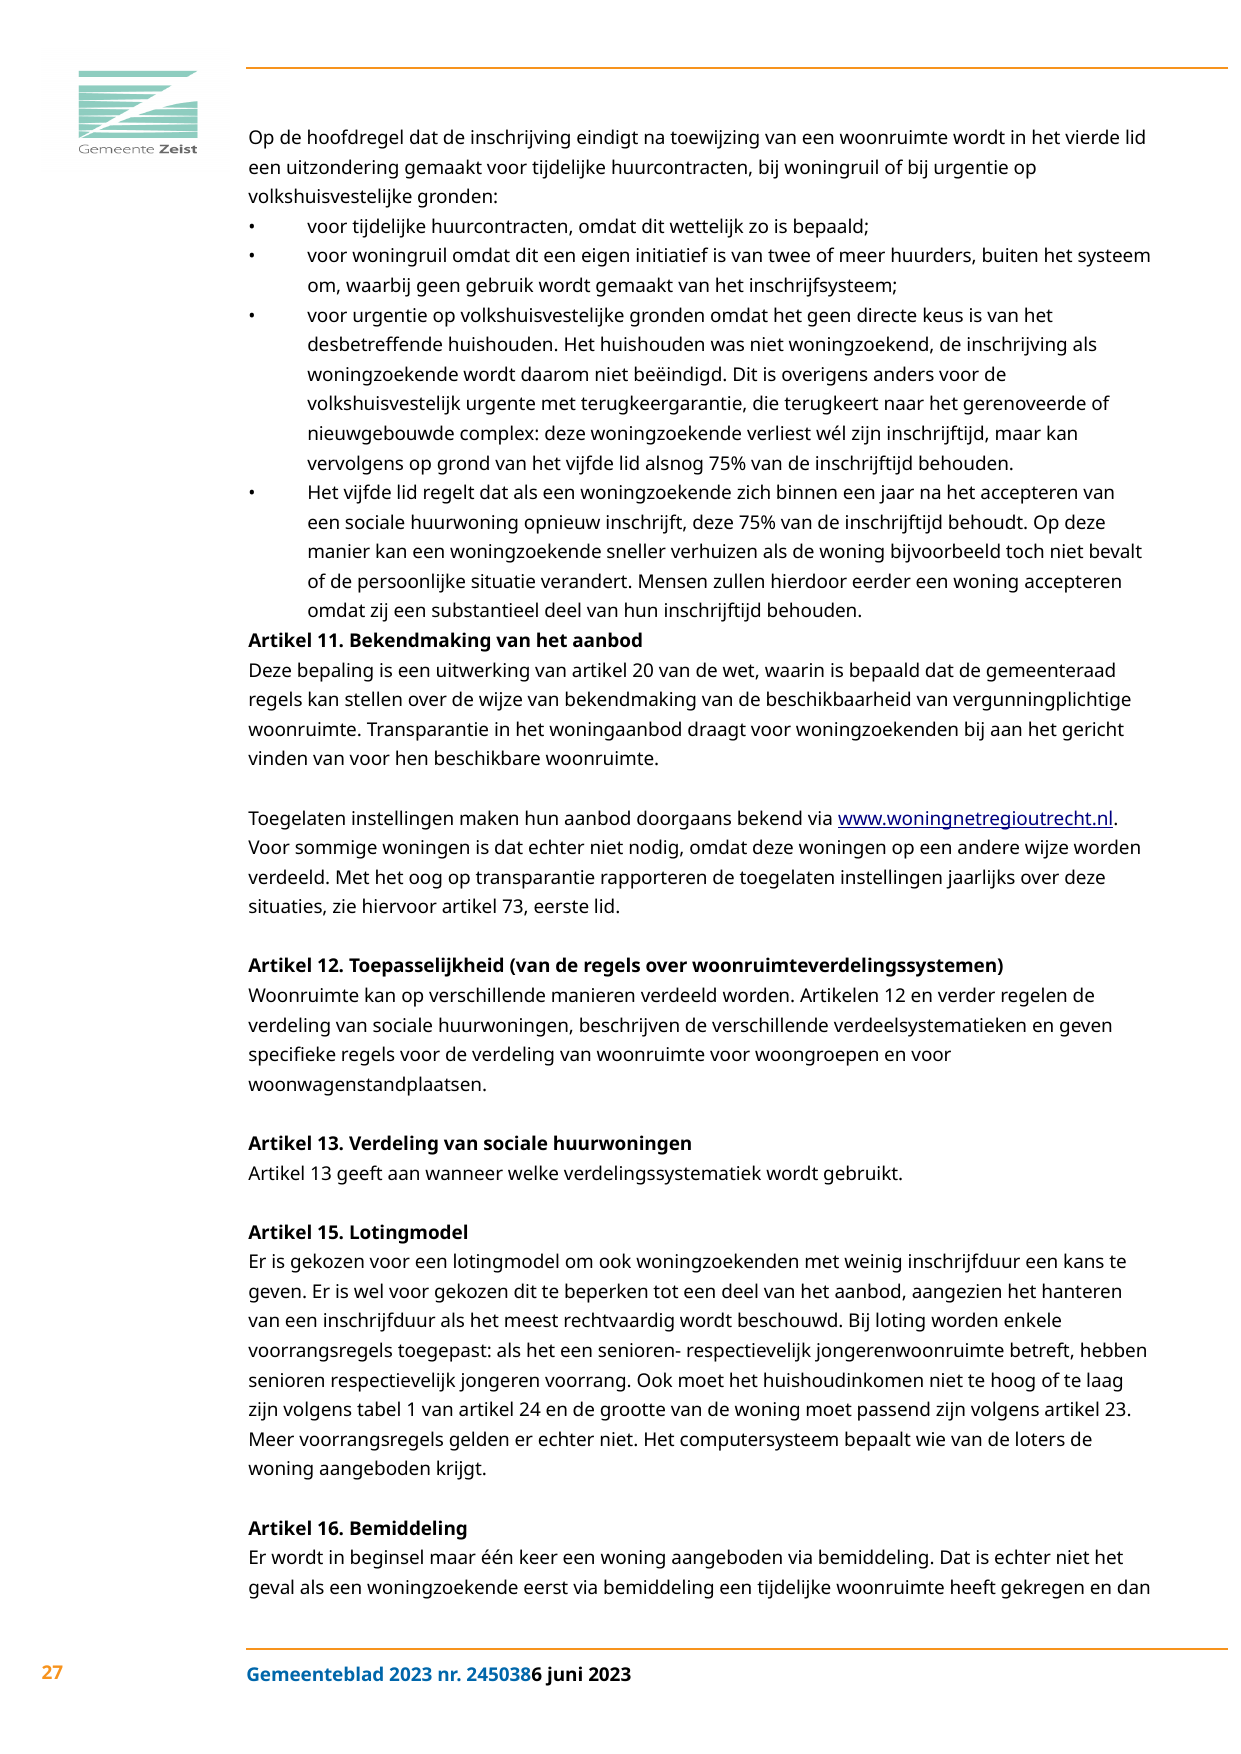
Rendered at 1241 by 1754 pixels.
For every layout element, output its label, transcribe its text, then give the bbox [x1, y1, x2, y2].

text Artikel 13. Verdeling van sociale huurwoningen [248, 1130, 1152, 1156]
text Artikel 11. Bekendmaking van het aanbod [248, 627, 1152, 653]
text Woonruimte kan op verschillende manieren verdeeld worden. Artikelen 12 en verder regelen de verdeling van sociale huurwoningen, beschrijven de verschillende verdeelsystematieken en geven specifieke regels voor de verdeling van woonruimte voor woongroepen en voor woonwagenstandplaatsen. [248, 982, 1152, 1097]
list voor urgentie op volkshuisvestelijke gronden omdat het geen directe keus is van het desbetreffende huishouden. Het huishouden was niet woningzoekend, de inschrijving als woningzoekende wordt daarom niet beëindigd. Dit is overigens anders voor de volkshuisvestelijk urgente met terugkeergarantie, die terugkeert naar het gerenoveerde of nieuwgebouwde complex: deze woningzoekende verliest wél zijn inschrijftijd, maar kan vervolgens op grond van het vijfde lid alsnog 75% van de inschrijftijd behouden. [248, 302, 1152, 476]
text Artikel 13 geeft aan wanneer welke verdelingssystematiek wordt gebruikt. [248, 1160, 1152, 1186]
text Er wordt in beginsel maar één keer een woning aangeboden via bemiddeling. Dat is echter niet het geval als een woningzoekende eerst via bemiddeling een tijdelijke woonruimte heeft gekregen en dan [248, 1544, 1152, 1600]
list voor tijdelijke huurcontracten, omdat dit wettelijk zo is bepaald; [248, 213, 1152, 239]
text Artikel 16. Bemiddeling [248, 1515, 1152, 1541]
list voor woningruil omdat dit een eigen initiatief is van twee of meer huurders, buiten het systeem om, waarbij geen gebruik wordt gemaakt van het inschrijfsysteem; [248, 243, 1152, 298]
text Deze bepaling is een uitwerking van artikel 20 van de wet, waarin is bepaald dat de gemeenteraad regels kan stellen over de wijze van bekendmaking van de beschikbaarheid van vergunningplichtige woonruimte. Transparantie in het woningaanbod draagt voor woningzoekenden bij aan het gericht vinden van voor hen beschikbare woonruimte. [248, 657, 1152, 771]
picture [41, 47, 231, 172]
text Toegelaten instellingen maken hun aanbod doorgaans bekend via www.woningnetregioutrecht.nl. Voor sommige woningen is dat echter niet nodig, omdat deze woningen op een andere wijze worden verdeeld. Met het oog op transparantie rapporteren de toegelaten instellingen jaarlijks over deze situaties, zie hiervoor artikel 73, eerste lid. [248, 805, 1152, 919]
text Er is gekozen voor een lotingmodel om ook woningzoekenden met weinig inschrijfduur een kans te geven. Er is wel voor gekozen dit te beperken tot een deel van het aanbod, aangezien het hanteren van een inschrijfduur als het meest rechtvaardig wordt beschouwd. Bij loting worden enkele voorrangsregels toegepast: als het een senioren- respectievelijk jongerenwoonruimte betreft, hebben senioren respectievelijk jongeren voorrang. Ook moet het huishoudinkomen niet te hoog of te laag zijn volgens tabel 1 van artikel 24 en de grootte van de woning moet passend zijn volgens artikel 23. Meer voorrangsregels gelden er echter niet. Het computersysteem bepaalt wie van de loters de woning aangeboden krijgt. [248, 1248, 1152, 1481]
list Het vijfde lid regelt dat als een woningzoekende zich binnen een jaar na het accepteren van een sociale huurwoning opnieuw inschrijft, deze 75% van de inschrijftijd behoudt. Op deze manier kan een woningzoekende sneller verhuizen als de woning bijvoorbeeld toch niet bevalt of de persoonlijke situatie verandert. Mensen zullen hierdoor eerder een woning accepteren omdat zij een substantieel deel van hun inschrijftijd behouden. [248, 479, 1152, 623]
text Artikel 15. Lotingmodel [248, 1219, 1152, 1245]
text Op de hoofdregel dat de inschrijving eindigt na toewijzing van een woonruimte wordt in het vierde lid een uitzondering gemaakt voor tijdelijke huurcontracten, bij woningruil of bij urgentie op volkshuisvestelijke gronden: [248, 124, 1152, 209]
text Artikel 12. Toepasselijkheid (van de regels over woonruimteverdelingssystemen) [248, 953, 1152, 978]
